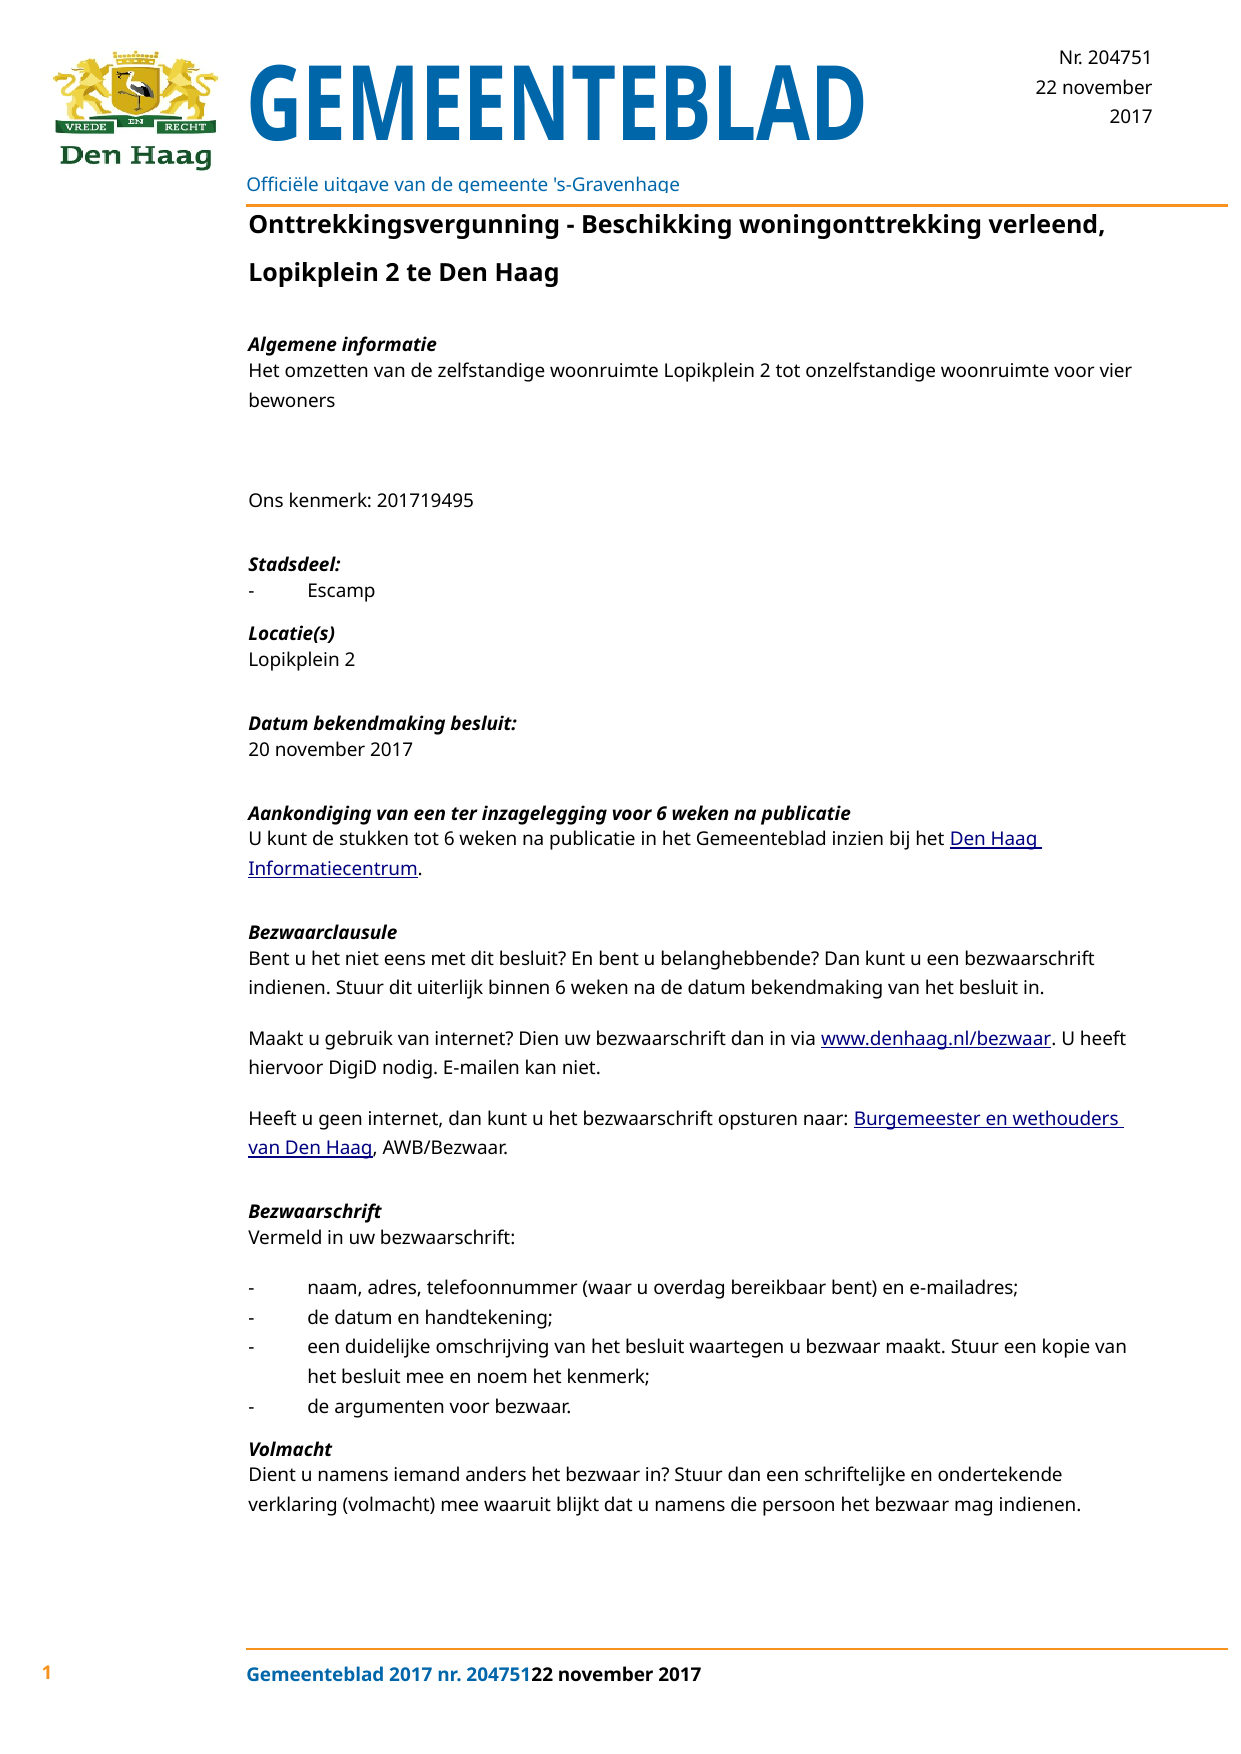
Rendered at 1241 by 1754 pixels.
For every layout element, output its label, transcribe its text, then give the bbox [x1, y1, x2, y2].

list een duidelijke omschrijving van het besluit waartegen u bezwaar maakt. Stuur een kopie van het besluit mee en noem het kenmerk; [248, 1334, 1152, 1389]
text Aankondiging van een ter inzagelegging voor 6 weken na publicatie [248, 800, 1152, 826]
text Algemene informatie [248, 331, 1152, 357]
text Bent u het niet eens met dit besluit? En bent u belanghebbende? Dan kunt u een bezwaarschrift indienen. Stuur dit uiterlijk binnen 6 weken na de datum bekendmaking van het besluit in. [248, 945, 1152, 1000]
list de datum en handtekening; [248, 1304, 1152, 1330]
list de argumenten voor bezwaar. [248, 1393, 1152, 1418]
text Bezwaarclausule [248, 919, 1152, 945]
text Datum bekendmaking besluit: [248, 710, 1152, 736]
text Bezwaarschrift [248, 1198, 1152, 1224]
text Vermeld in uw bezwaarschrift: [248, 1224, 1152, 1250]
picture [41, 47, 231, 172]
text 20 november 2017 [248, 736, 1152, 762]
list naam, adres, telefoonnummer (waar u overdag bereikbaar bent) en e-mailadres; [248, 1274, 1152, 1300]
text Locatie(s) [248, 620, 1152, 646]
text Volmacht [248, 1436, 1152, 1462]
text Ons kenmerk: 201719495 [248, 488, 1152, 513]
list Escamp [248, 577, 1152, 603]
text Maakt u gebruik van internet? Dien uw bezwaarschrift dan in via www.denhaag.nl/bezwaar. U heeft hiervoor DigiD nodig. E-mailen kan niet. [248, 1025, 1152, 1080]
text U kunt de stukken tot 6 weken na publicatie in het Gemeenteblad inzien bij het Den Haag Informatiecentrum. [248, 826, 1152, 881]
text Stadsdeel: [248, 552, 1152, 577]
text Onttrekkingsvergunning - Beschikking woningonttrekking verleend, Lopikplein 2 te Den Haag [248, 207, 1152, 288]
text Dient u namens iemand anders het bezwaar in? Stuur dan een schriftelijke en ondertekende verklaring (volmacht) mee waaruit blijkt dat u namens die persoon het bezwaar mag indienen. [248, 1462, 1152, 1517]
text Lopikplein 2 [248, 646, 1152, 672]
text Heeft u geen internet, dan kunt u het bezwaarschrift opsturen naar: Burgemeester en wethouders van Den Haag, AWB/Bezwaar. [248, 1105, 1152, 1160]
text Het omzetten van de zelfstandige woonruimte Lopikplein 2 tot onzelfstandige woonruimte voor vier bewoners [248, 357, 1152, 412]
